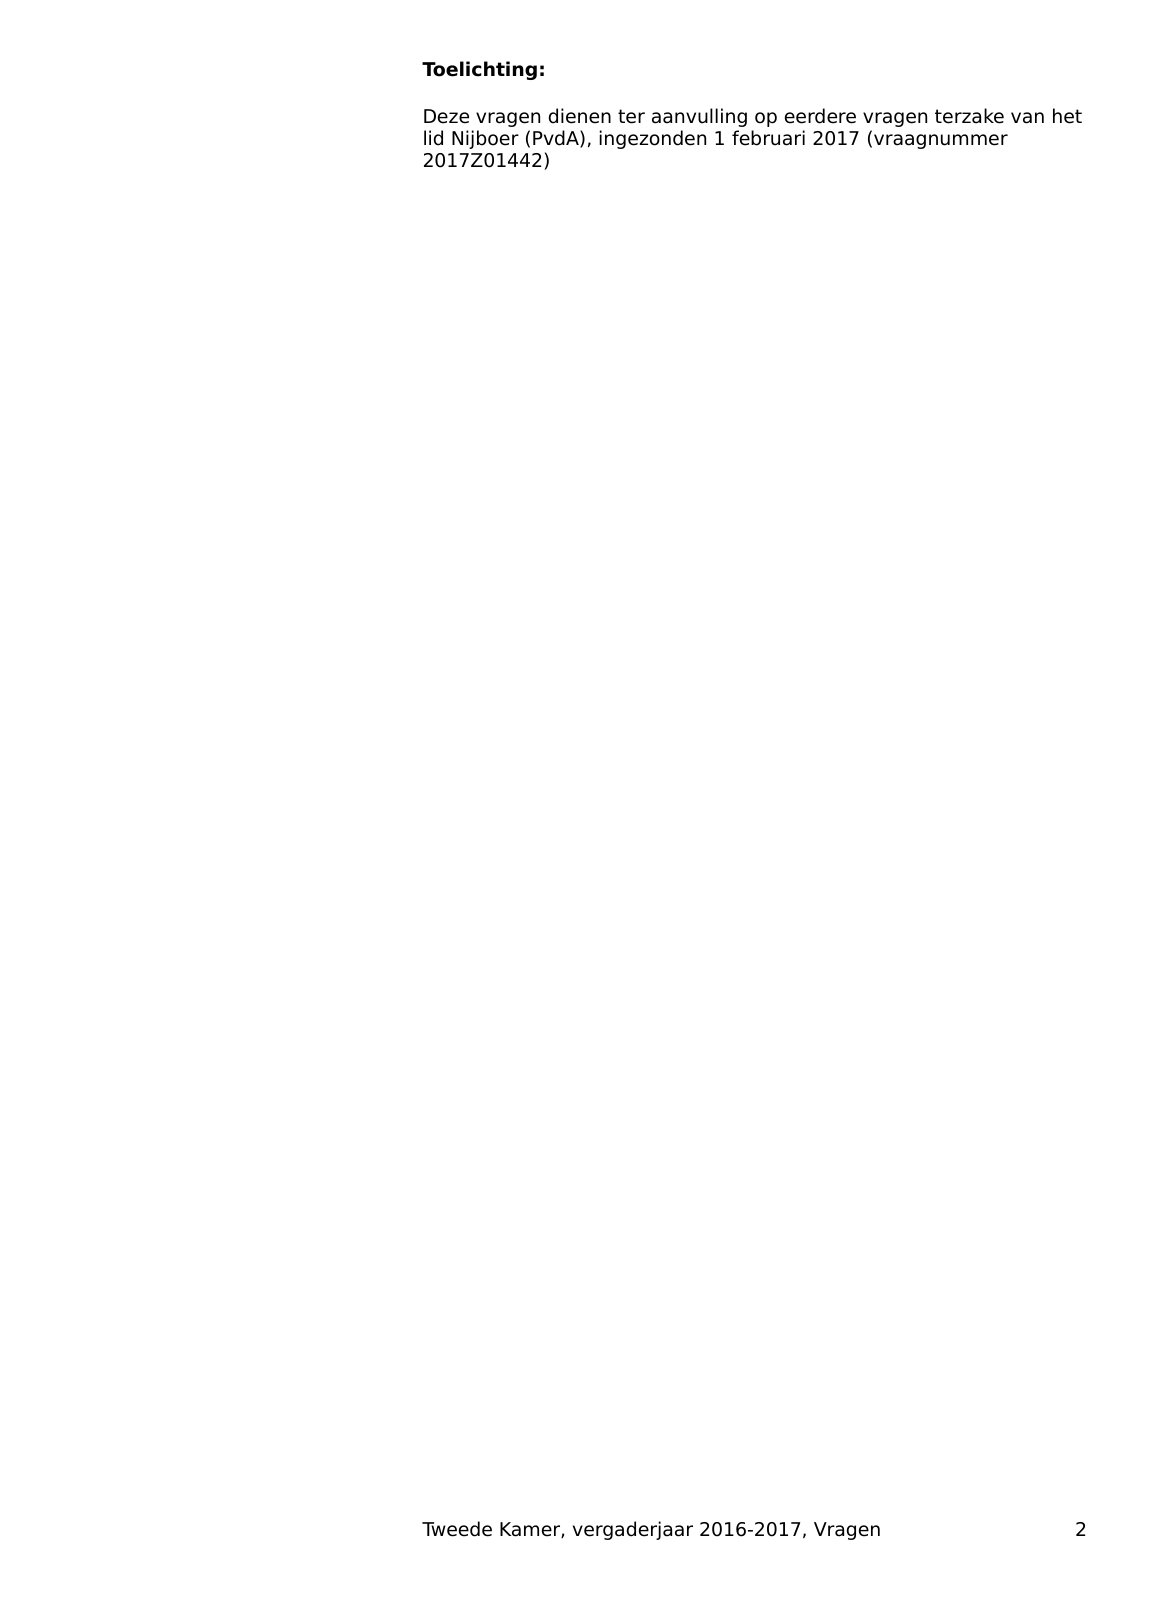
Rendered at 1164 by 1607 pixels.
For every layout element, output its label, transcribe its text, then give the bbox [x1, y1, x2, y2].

subtitle Toelichting: [422, 59, 1087, 81]
text Deze vragen dienen ter aanvulling op eerdere vragen terzake van het lid Nijboer (PvdA), ingezonden 1 februari 2017 (vraagnummer 2017Z01442) [422, 106, 1087, 172]
